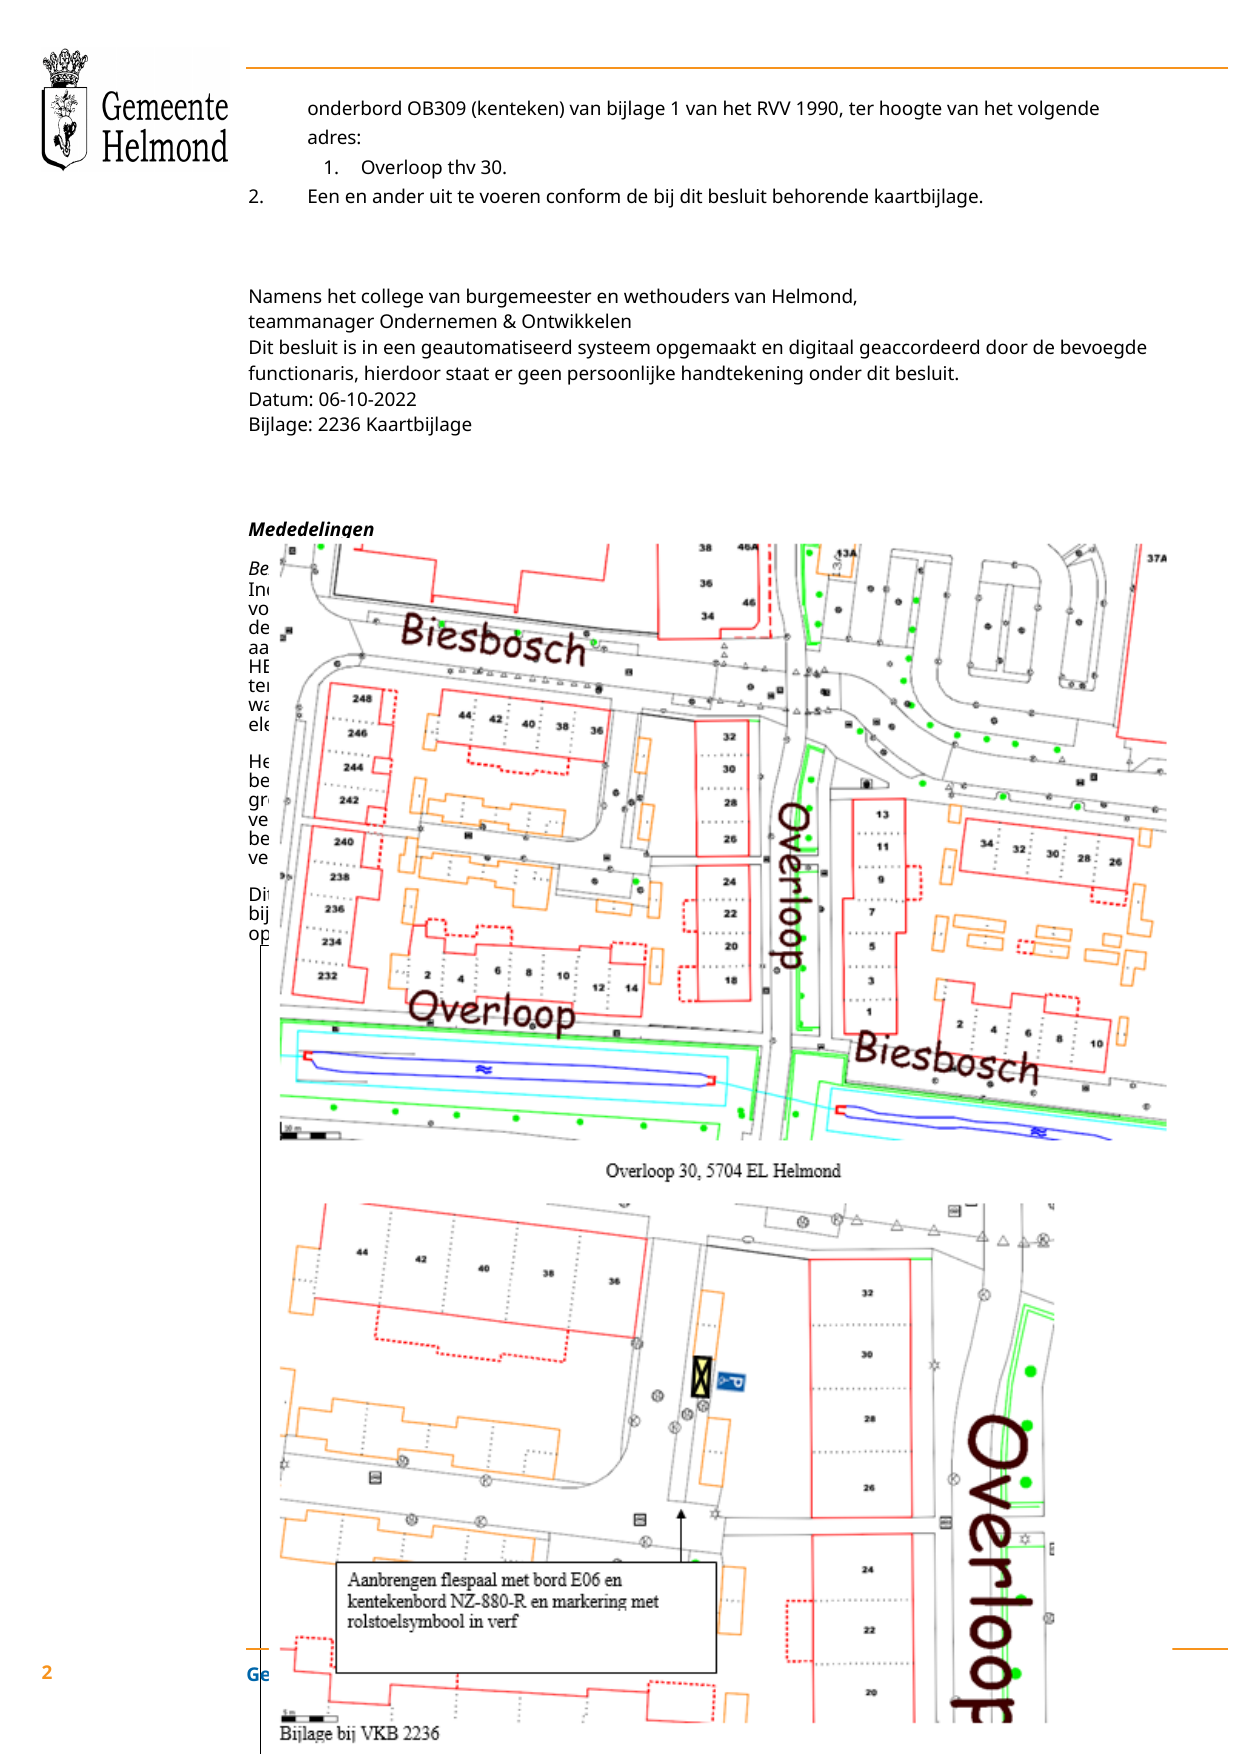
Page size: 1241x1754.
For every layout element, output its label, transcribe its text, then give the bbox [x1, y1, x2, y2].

text teammanager Ondernemen & Ontwikkelen [248, 308, 1152, 334]
list Een en ander uit te voeren conform de bij dit besluit behorende kaartbijlage. [248, 183, 1152, 209]
list Overloop thv 30. [323, 154, 1152, 180]
picture [41, 47, 231, 172]
picture [268, 538, 1173, 1754]
text Bijlage: 2236 Kaartbijlage [248, 411, 1152, 437]
text Dit besluit is in een geautomatiseerd systeem opgemaakt en digitaal geaccordeerd door de bevoegde functionaris, hierdoor staat er geen persoonlijke handtekening onder dit besluit. [248, 334, 1152, 386]
text Namens het college van burgemeester en wethouders van Helmond, [248, 283, 1152, 308]
list onderbord OB309 (kenteken) van bijlage 1 van het RVV 1990, ter hoogte van het volgende adres: [248, 95, 1152, 150]
text Datum: 06-10-2022 [248, 386, 1152, 411]
text Mededelingen [248, 516, 1152, 542]
